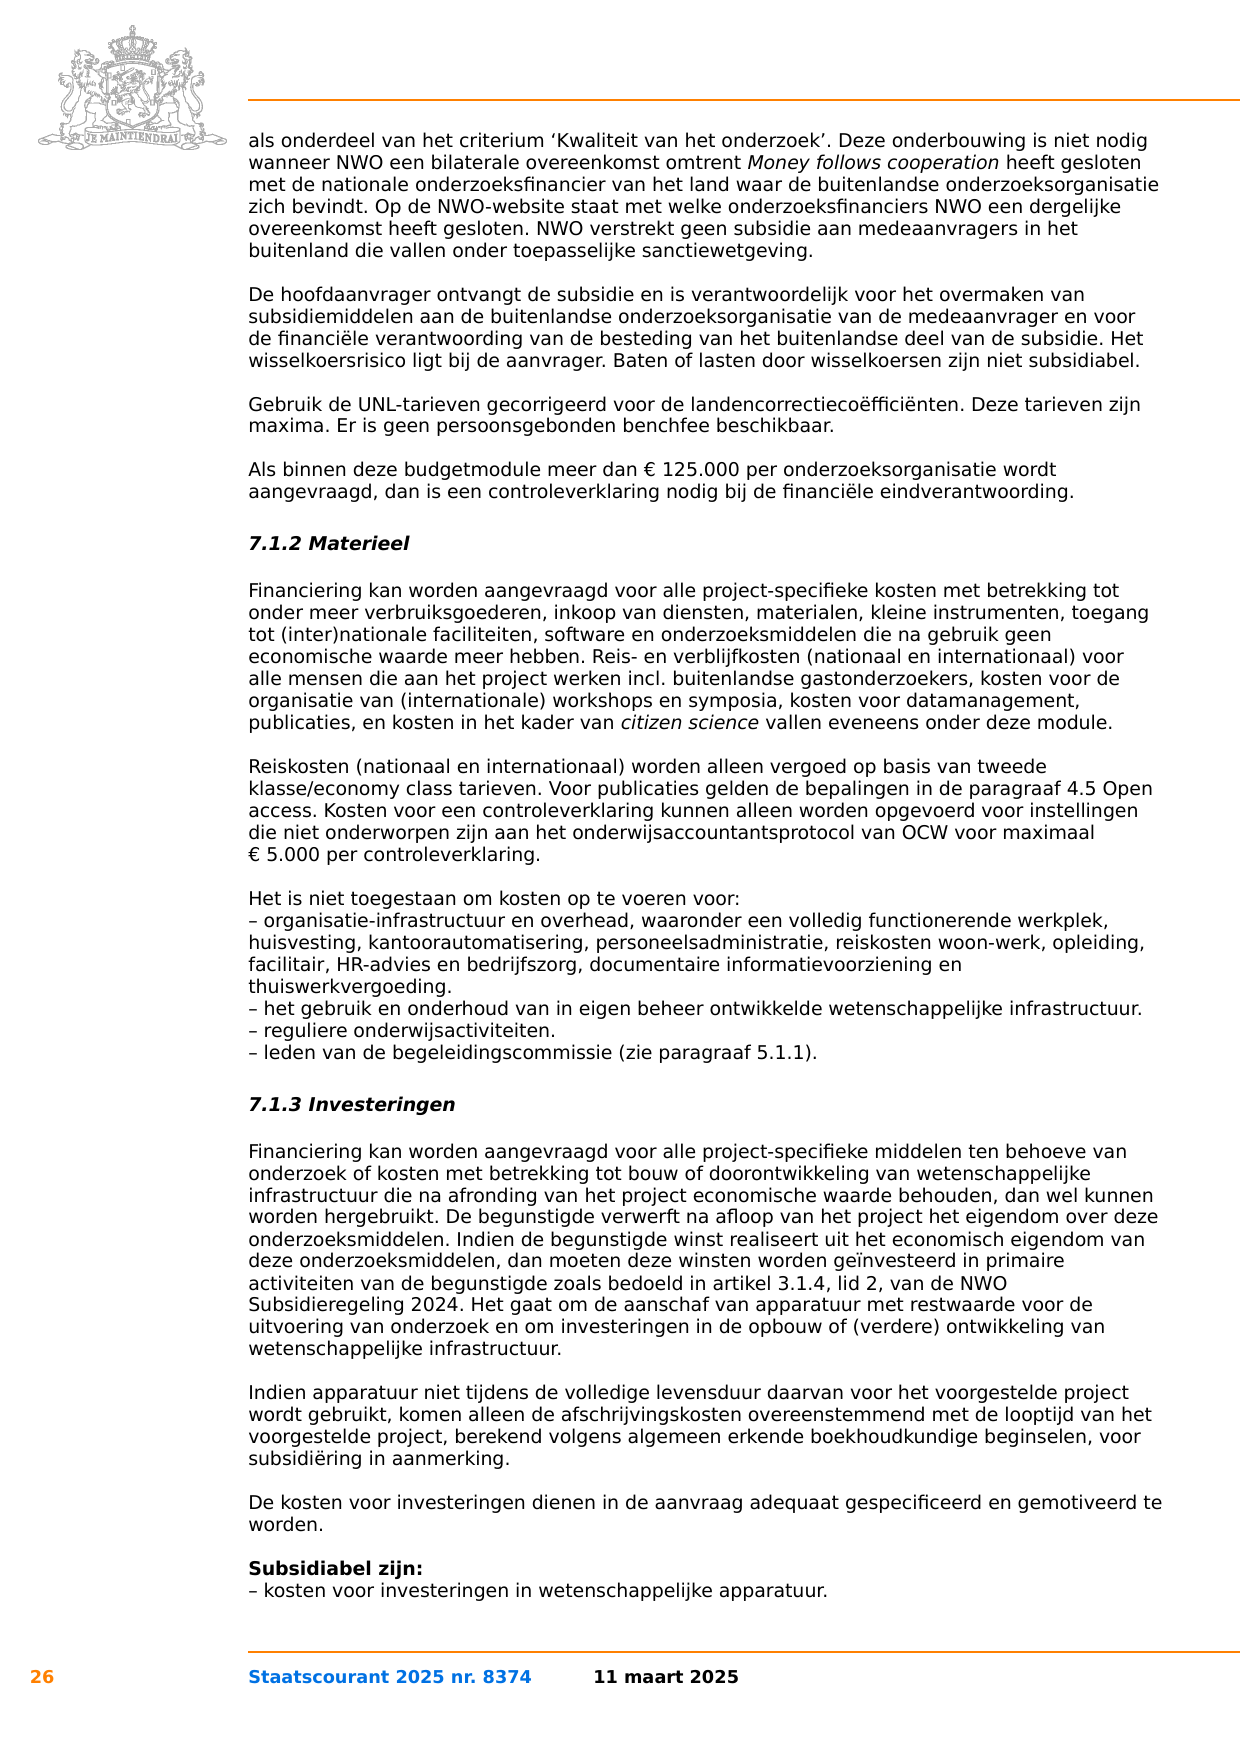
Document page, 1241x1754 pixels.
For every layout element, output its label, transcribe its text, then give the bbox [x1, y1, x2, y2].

text – reguliere onderwijsactiviteiten. [248, 1019, 1163, 1042]
text – het gebruik en onderhoud van in eigen beheer ontwikkelde wetenschappelijke infrastructuur. [248, 998, 1163, 1019]
subtitle 7.1.3 Investeringen [248, 1093, 1163, 1116]
text Financiering kan worden aangevraagd voor alle project-specifieke middelen ten behoeve van onderzoek of kosten met betrekking tot bouw of doorontwikkeling van wetenschappelijke infrastructuur die na afronding van het project economische waarde behouden, dan wel kunnen worden hergebruikt. De begunstigde verwerft na afloop van het project het eigendom over deze onderzoeksmiddelen. Indien de begunstigde winst realiseert uit het economisch eigendom van deze onderzoeksmiddelen, dan moeten deze winsten worden geïnvesteerd in primaire activiteiten van de begunstigde zoals bedoeld in artikel 3.1.4, lid 2, van de NWO Subsidieregeling 2024. Het gaat om de aanschaf van apparatuur met restwaarde voor de uitvoering van onderzoek en om investeringen in de opbouw of (verdere) ontwikkeling van wetenschappelijke infrastructuur. [248, 1141, 1163, 1360]
text Indien apparatuur niet tijdens de volledige levensduur daarvan voor het voorgestelde project wordt gebruikt, komen alleen de afschrijvingskosten overeenstemmend met de looptijd van het voorgestelde project, berekend volgens algemeen erkende boekhoudkundige beginselen, voor subsidiëring in aanmerking. [248, 1382, 1163, 1470]
text Als binnen deze budgetmodule meer dan € 125.000 per onderzoeksorganisatie wordt aangevraagd, dan is een controleverklaring nodig bij de financiële eindverantwoording. [248, 459, 1163, 503]
text als onderdeel van het criterium ‘Kwaliteit van het onderzoek’. Deze onderbouwing is niet nodig wanneer NWO een bilaterale overeenkomst omtrent Money follows cooperation heeft gesloten met de nationale onderzoeksfinancier van het land waar de buitenlandse onderzoeksorganisatie zich bevindt. Op de NWO-website staat met welke onderzoeksfinanciers NWO een dergelijke overeenkomst heeft gesloten. NWO verstrekt geen subsidie aan medeaanvragers in het buitenland die vallen onder toepasselijke sanctiewetgeving. [248, 130, 1163, 262]
text Financiering kan worden aangevraagd voor alle project-specifieke kosten met betrekking tot onder meer verbruiksgoederen, inkoop van diensten, materialen, kleine instrumenten, toegang tot (inter)nationale faciliteiten, software en onderzoeksmiddelen die na gebruik geen economische waarde meer hebben. Reis- en verblijfkosten (nationaal en internationaal) voor alle mensen die aan het project werken incl. buitenlandse gastonderzoekers, kosten voor de organisatie van (internationale) workshops en symposia, kosten voor datamanagement, publicaties, en kosten in het kader van citizen science vallen eveneens onder deze module. [248, 580, 1163, 734]
text De hoofdaanvrager ontvangt de subsidie en is verantwoordelijk voor het overmaken van subsidiemiddelen aan de buitenlandse onderzoeksorganisatie van de medeaanvrager en voor de financiële verantwoording van de besteding van het buitenlandse deel van de subsidie. Het wisselkoersrisico ligt bij de aanvrager. Baten of lasten door wisselkoersen zijn niet subsidiabel. [248, 284, 1163, 372]
subtitle 7.1.2 Materieel [248, 533, 1163, 555]
text – leden van de begeleidingscommissie (zie paragraaf 5.1.1). [248, 1042, 1163, 1063]
text Reiskosten (nationaal en internationaal) worden alleen vergoed op basis van tweede klasse/economy class tarieven. Voor publicaties gelden de bepalingen in de paragraaf 4.5 Open access. Kosten voor een controleverklaring kunnen alleen worden opgevoerd voor instellingen die niet onderworpen zijn aan het onderwijsaccountantsprotocol van OCW voor maximaal € 5.000 per controleverklaring. [248, 756, 1163, 866]
text De kosten voor investeringen dienen in de aanvraag adequaat gespecificeerd en gemotiveerd te worden. [248, 1492, 1163, 1536]
text Gebruik de UNL-tarieven gecorrigeerd voor de landencorrectiecoëfficiënten. Deze tarieven zijn maxima. Er is geen persoonsgebonden benchfee beschikbaar. [248, 393, 1163, 437]
text Subsidiabel zijn: [248, 1558, 1163, 1580]
text – kosten voor investeringen in wetenschappelijke apparatuur. [248, 1580, 1163, 1602]
text – organisatie-infrastructuur en overhead, waaronder een volledig functionerende werkplek, huisvesting, kantoorautomatisering, personeelsadministratie, reiskosten woon-werk, opleiding, facilitair, HR-advies en bedrijfszorg, documentaire informatievoorziening en thuiswerkvergoeding. [248, 910, 1163, 998]
text Het is niet toegestaan om kosten op te voeren voor: [248, 888, 1163, 910]
picture [38, 25, 227, 150]
